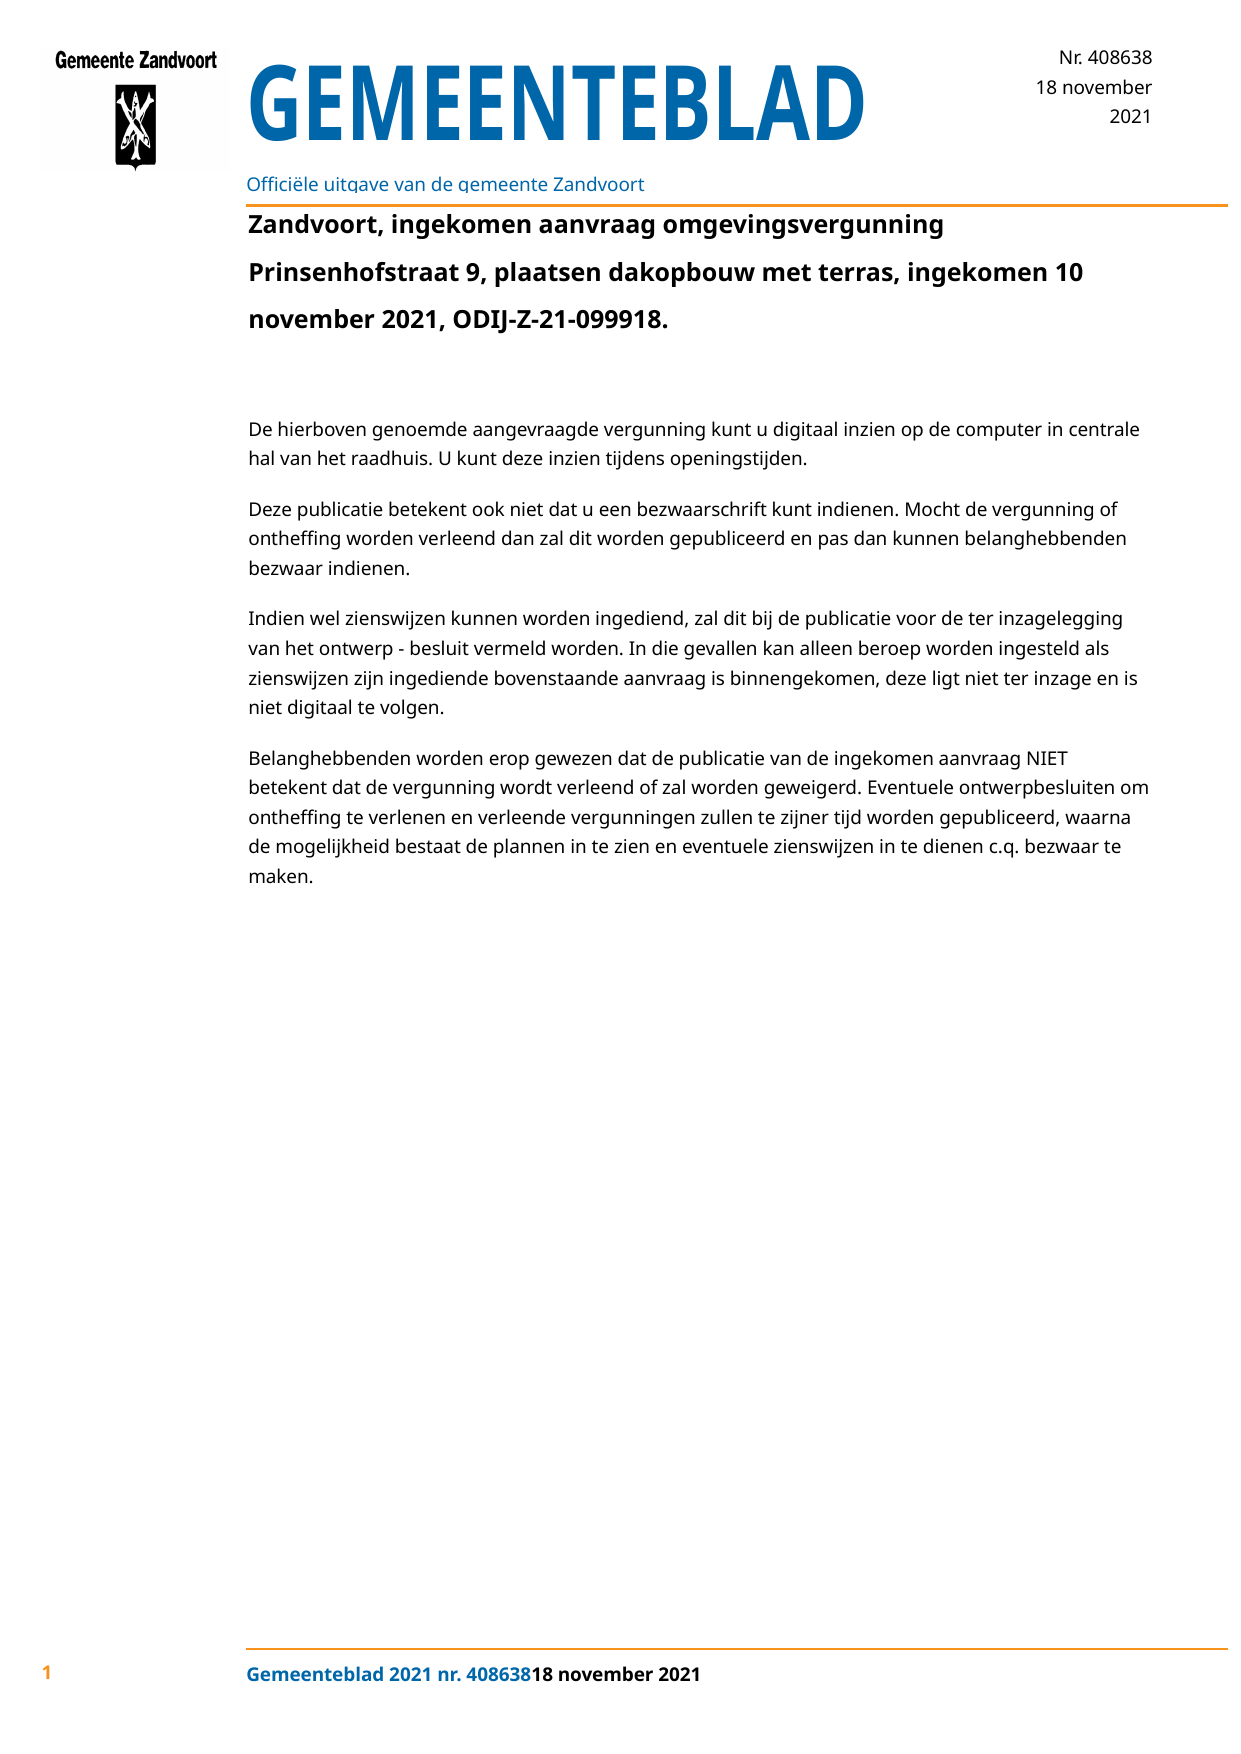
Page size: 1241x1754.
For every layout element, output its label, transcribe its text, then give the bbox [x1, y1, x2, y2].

picture [41, 47, 231, 172]
text De hierboven genoemde aangevraagde vergunning kunt u digitaal inzien op de computer in centrale hal van het raadhuis. U kunt deze inzien tijdens openingstijden. [248, 416, 1152, 471]
text Indien wel zienswijzen kunnen worden ingediend, zal dit bij de publicatie voor de ter inzagelegging van het ontwerp - besluit vermeld worden. In die gevallen kan alleen beroep worden ingesteld als zienswijzen zijn ingediende bovenstaande aanvraag is binnengekomen, deze ligt niet ter inzage en is niet digitaal te volgen. [248, 606, 1152, 720]
text Belanghebbenden worden erop gewezen dat de publicatie van de ingekomen aanvraag NIET betekent dat de vergunning wordt verleend of zal worden geweigerd. Eventuele ontwerpbesluiten om ontheffing te verlenen en verleende vergunningen zullen te zijner tijd worden gepubliceerd, waarna de mogelijkheid bestaat de plannen in te zien en eventuele zienswijzen in te dienen c.q. bezwaar te maken. [248, 745, 1152, 889]
text Zandvoort, ingekomen aanvraag omgevingsvergunning Prinsenhofstraat 9, plaatsen dakopbouw met terras, ingekomen 10 november 2021, ODIJ-Z-21-099918. [248, 207, 1152, 336]
text Deze publicatie betekent ook niet dat u een bezwaarschrift kunt indienen. Mocht de vergunning of ontheffing worden verleend dan zal dit worden gepubliceerd en pas dan kunnen belanghebbenden bezwaar indienen. [248, 496, 1152, 581]
